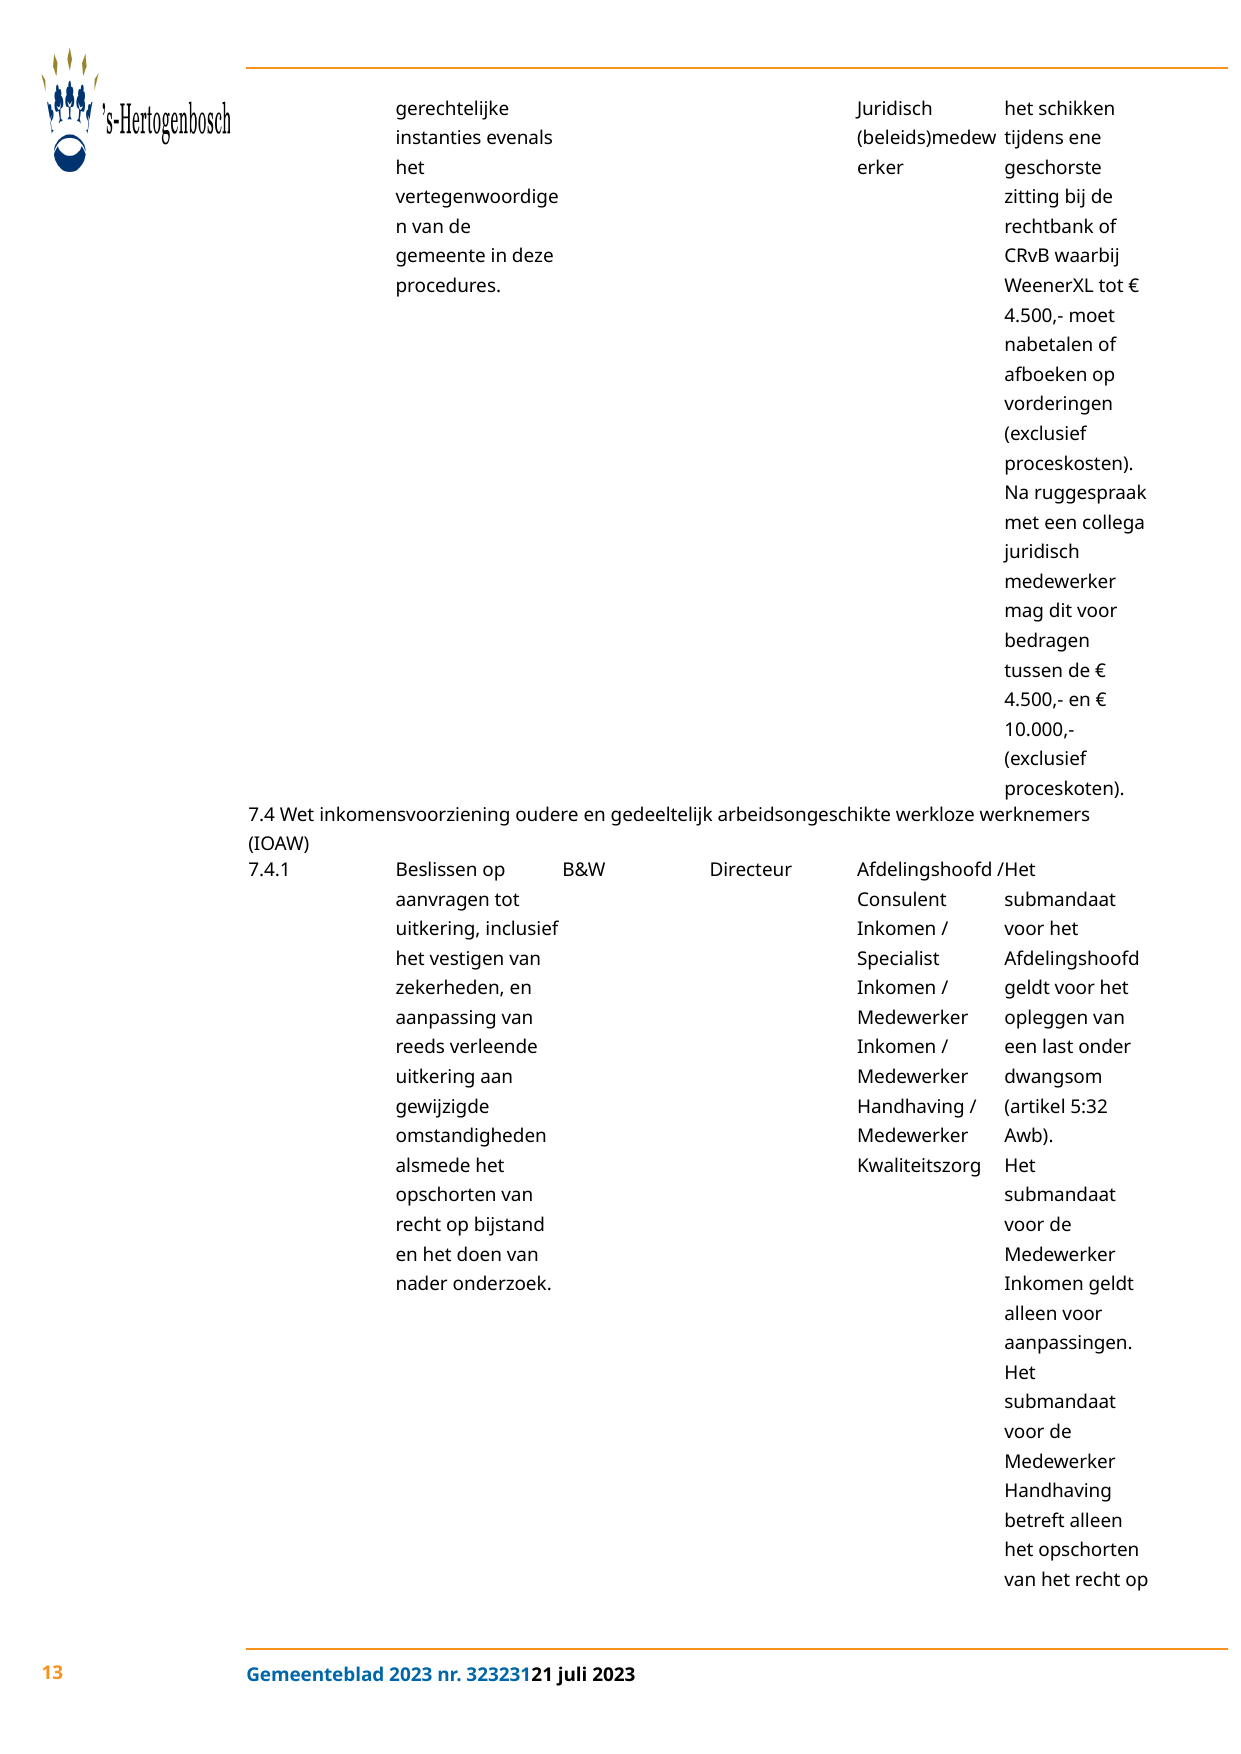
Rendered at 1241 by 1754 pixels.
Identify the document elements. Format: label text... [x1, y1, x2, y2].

table_cell [709, 95, 857, 801]
table_cell gerechtelijke instanties evenals het vertegenwoordigen van de gemeente in deze procedures. [395, 95, 562, 801]
table_cell Het submandaat voor het Afdelingshoofd geldt voor het opleggen van een last onder dwangsom (artikel 5:32 Awb). Het submandaat voor de Medewerker Inkomen geldt alleen voor aanpassingen. Het submandaat voor de Medewerker Handhaving betreft alleen het opschorten van het recht op [1004, 856, 1152, 1592]
table_cell Juridisch (beleids)medewerker [857, 95, 1004, 801]
table_cell 7.4 Wet inkomensvoorziening oudere en gedeeltelijk arbeidsongeschikte werkloze werknemers (IOAW) [248, 801, 1152, 856]
picture [41, 47, 231, 172]
table_cell [562, 95, 709, 801]
table_cell [248, 95, 395, 801]
table_cell 7.4.1 [248, 856, 395, 1592]
table_cell B&W [562, 856, 709, 1592]
table_cell Afdelingshoofd / Consulent Inkomen / Specialist Inkomen / Medewerker Inkomen / Medewerker Handhaving / Medewerker Kwaliteitszorg [857, 856, 1004, 1592]
table_cell Beslissen op aanvragen tot uitkering, inclusief het vestigen van zekerheden, en aanpassing van reeds verleende uitkering aan gewijzigde omstandigheden alsmede het opschorten van recht op bijstand en het doen van nader onderzoek. [395, 856, 562, 1592]
table_cell het schikken tijdens ene geschorste zitting bij de rechtbank of CRvB waarbij WeenerXL tot € 4.500,- moet nabetalen of afboeken op vorderingen (exclusief proceskosten). Na ruggespraak met een collega juridisch medewerker mag dit voor bedragen tussen de € 4.500,- en € 10.000,- (exclusief proceskoten). [1004, 95, 1152, 801]
table_cell Directeur [709, 856, 857, 1592]
